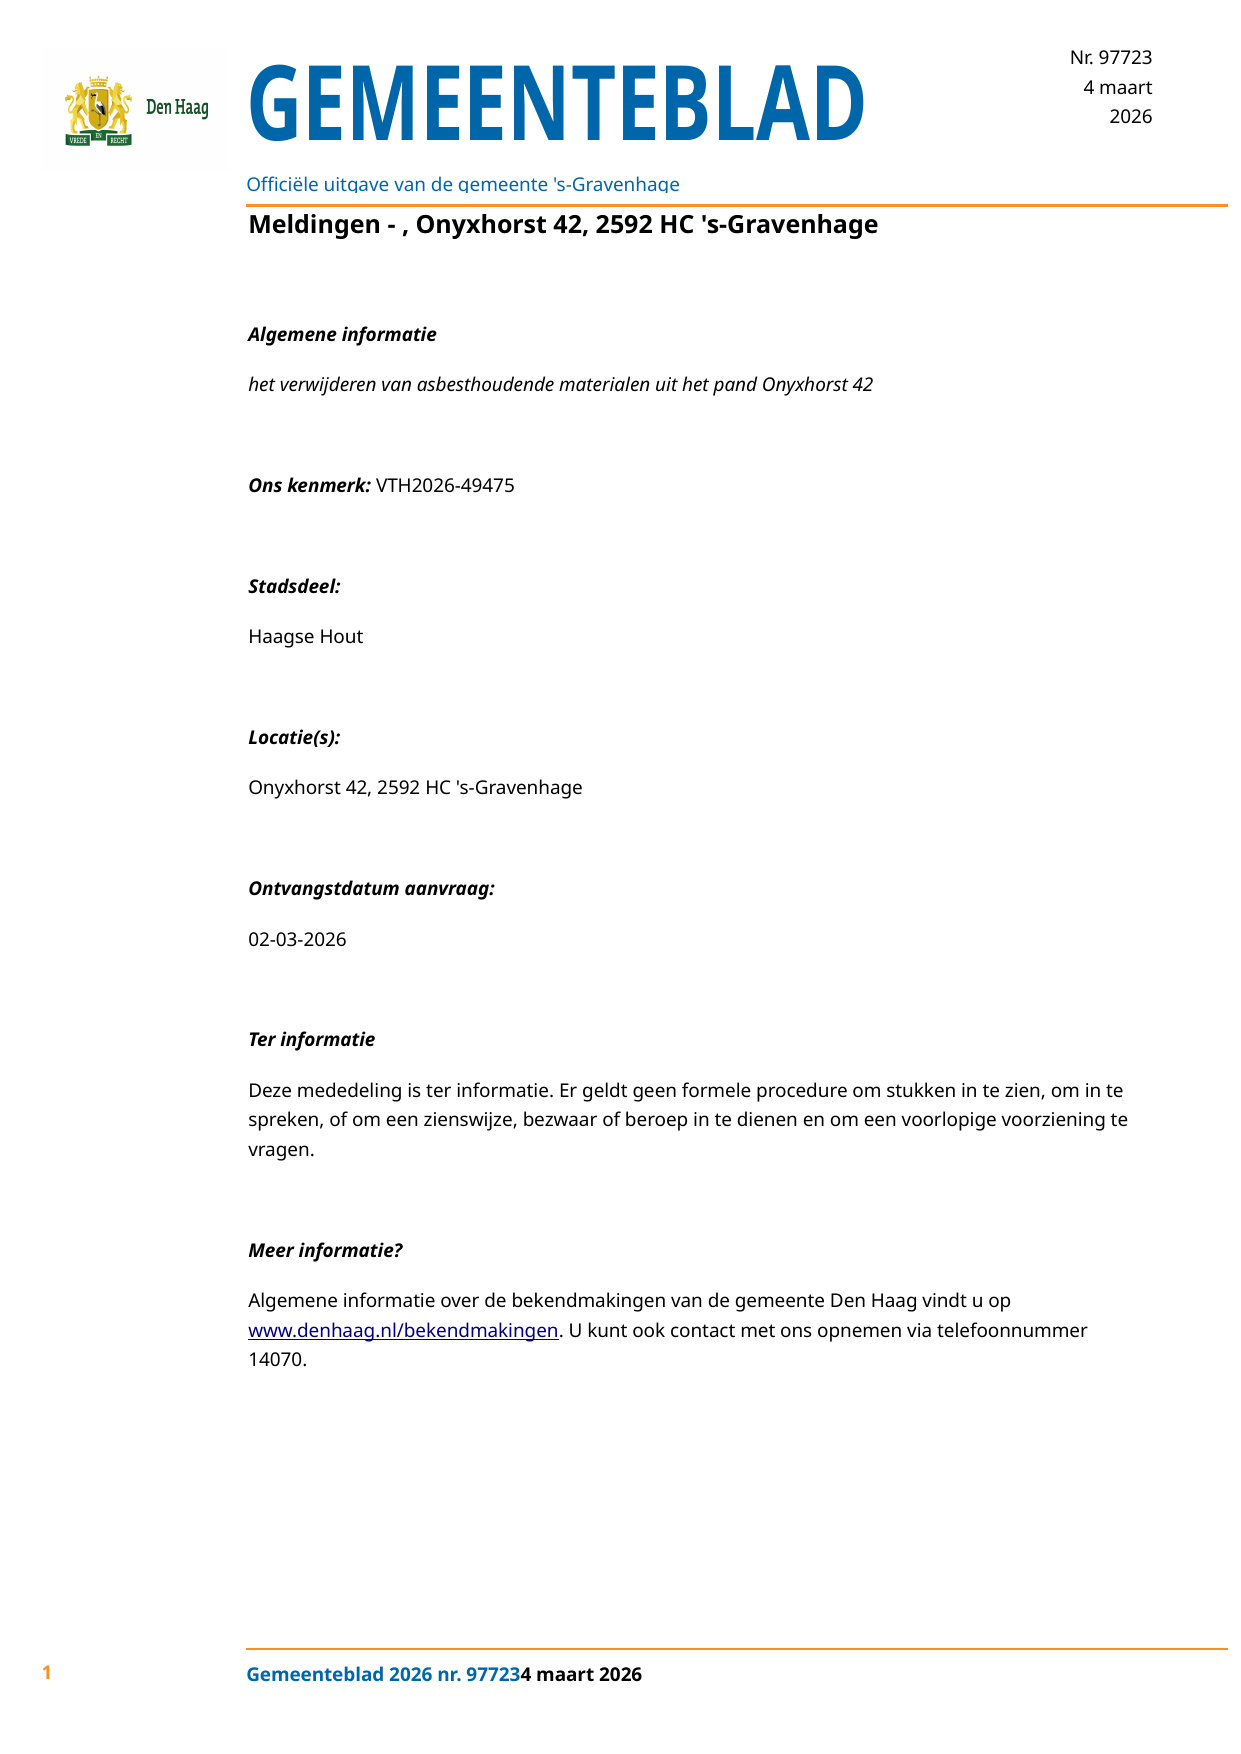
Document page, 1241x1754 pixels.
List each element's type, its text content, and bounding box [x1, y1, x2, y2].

text Algemene informatie over de bekendmakingen van de gemeente Den Haag vindt u op www.denhaag.nl/bekendmakingen. U kunt ook contact met ons opnemen via telefoonnummer 14070. [248, 1287, 1152, 1372]
text Deze mededeling is ter informatie. Er geldt geen formele procedure om stukken in te zien, om in te spreken, of om een zienswijze, bezwaar of beroep in te dienen en om een voorlopige voorziening te vragen. [248, 1077, 1152, 1162]
text Ons kenmerk: VTH2026-49475 [248, 472, 1152, 498]
text Meer informatie? [248, 1237, 1152, 1263]
text Stadsdeel: [248, 573, 1152, 598]
text Ontvangstdatum aanvraag: [248, 875, 1152, 901]
text 02-03-2026 [248, 926, 1152, 951]
text Haagse Hout [248, 623, 1152, 649]
text Algemene informatie [248, 321, 1152, 346]
text Ter informatie [248, 1027, 1152, 1052]
text Locatie(s): [248, 724, 1152, 750]
picture [41, 47, 231, 172]
text Meldingen - , Onyxhorst 42, 2592 HC 's-Gravenhage [248, 207, 1152, 241]
text het verwijderen van asbesthoudende materialen uit het pand Onyxhorst 42 [248, 371, 1152, 397]
text Onyxhorst 42, 2592 HC 's-Gravenhage [248, 774, 1152, 800]
